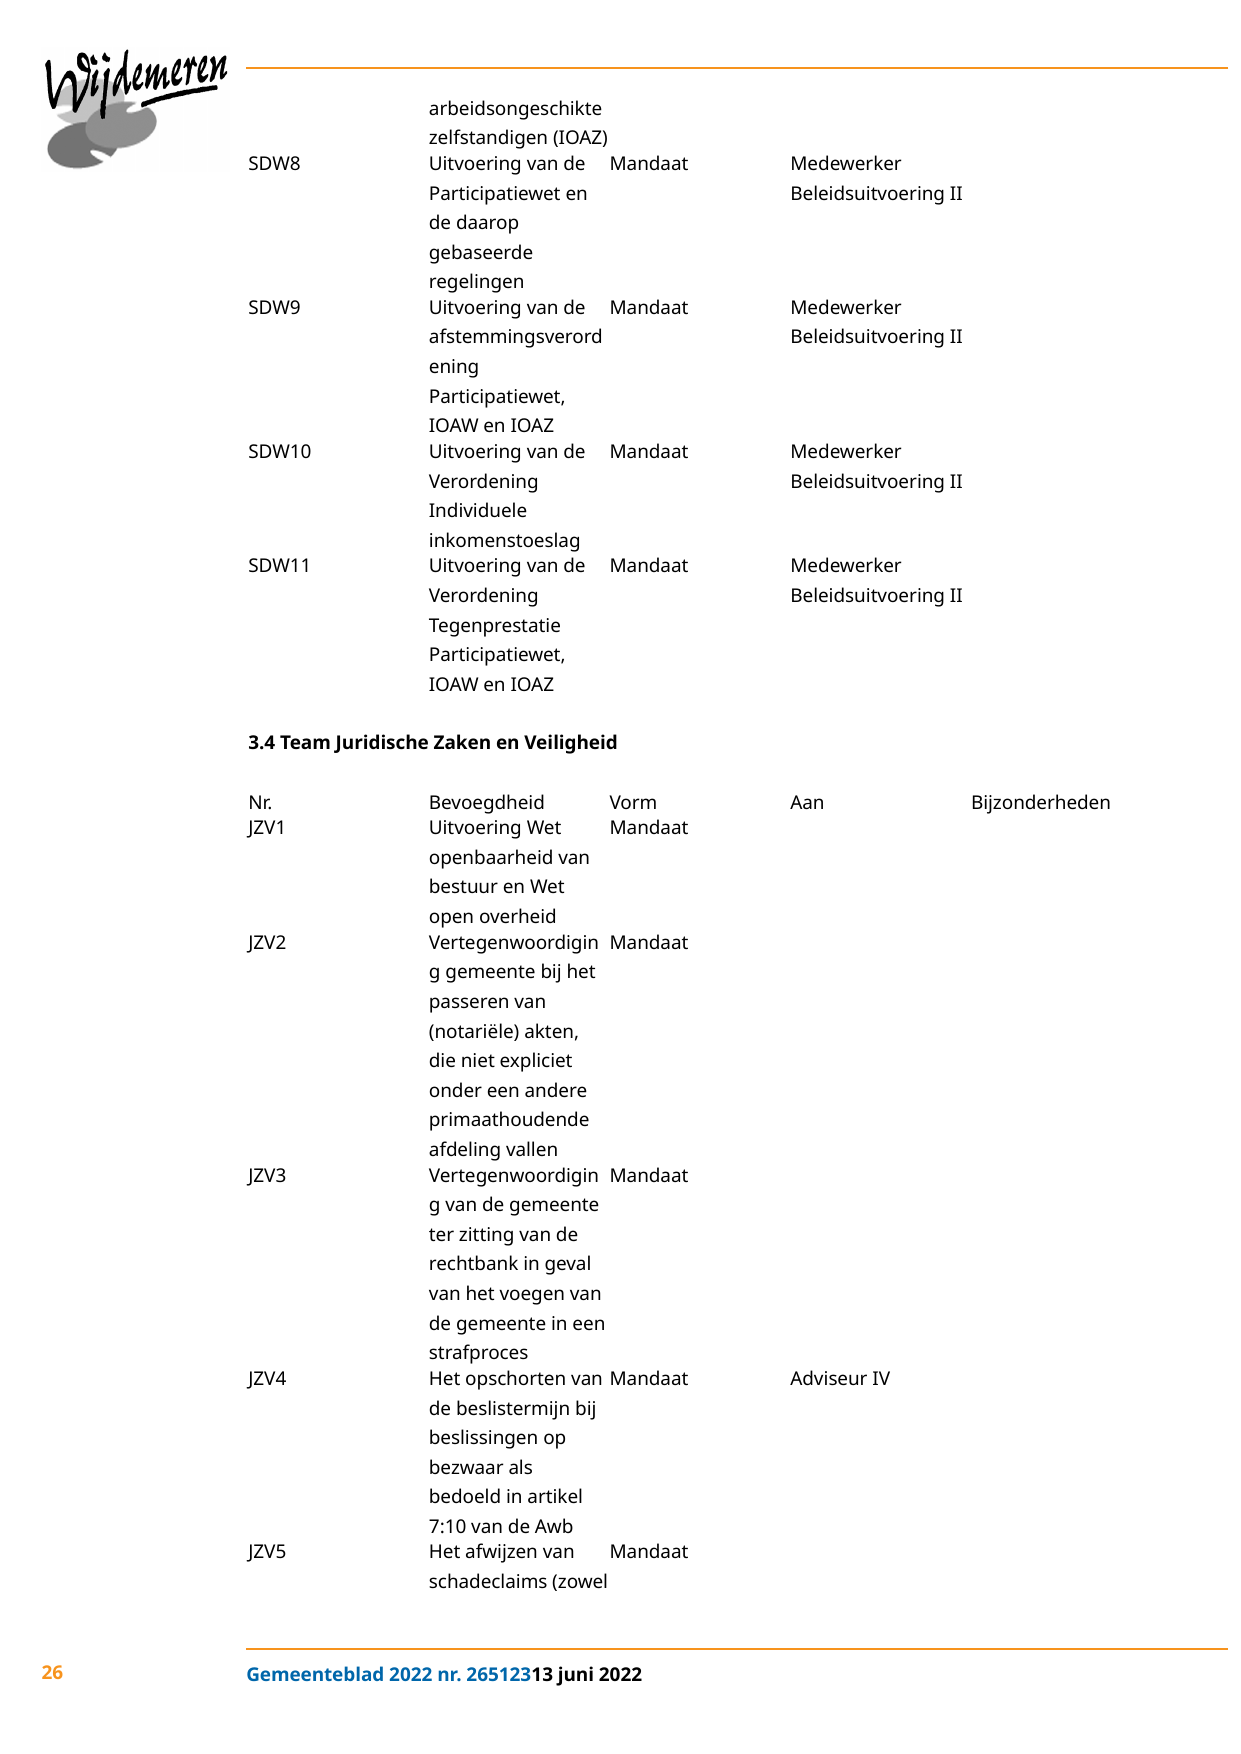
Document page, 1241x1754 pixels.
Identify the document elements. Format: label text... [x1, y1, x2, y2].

table_cell Uitvoering van de Verordening Tegenprestatie Participatiewet, IOAW en IOAZ [429, 553, 609, 697]
table_cell JZV2 [248, 929, 429, 1162]
table_cell Medewerker Beleidsuitvoering II [790, 553, 971, 697]
table_cell Het afwijzen van schadeclaims (zowel [429, 1539, 609, 1594]
table_cell [790, 929, 971, 1162]
table_cell JZV5 [248, 1539, 429, 1594]
table_cell Mandaat [609, 150, 790, 294]
table_cell [790, 815, 971, 929]
table_cell Mandaat [609, 1365, 790, 1539]
table_cell Het opschorten van de beslistermijn bij beslissingen op bezwaar als bedoeld in artikel 7:10 van de Awb [429, 1365, 609, 1539]
table_cell [971, 294, 1152, 438]
table_cell Mandaat [609, 553, 790, 697]
table_cell Mandaat [609, 815, 790, 929]
table_cell JZV1 [248, 815, 429, 929]
table_cell Uitvoering van de Participatiewet en de daarop gebaseerde regelingen [429, 150, 609, 294]
table_cell [790, 95, 971, 150]
table_cell SDW11 [248, 553, 429, 697]
table_cell Adviseur IV [790, 1365, 971, 1539]
picture [41, 47, 231, 172]
table_cell [971, 438, 1152, 553]
table_cell arbeidsongeschikte zelfstandigen (IOAZ) [429, 95, 609, 150]
table_cell [790, 1162, 971, 1365]
table_cell Mandaat [609, 1162, 790, 1365]
table_cell SDW9 [248, 294, 429, 438]
table_header Bevoegdheid [429, 789, 609, 814]
table_cell [971, 1539, 1152, 1594]
table_cell [971, 553, 1152, 697]
table_cell Mandaat [609, 929, 790, 1162]
table_cell Mandaat [609, 438, 790, 553]
table_cell [971, 1162, 1152, 1365]
table_cell JZV3 [248, 1162, 429, 1365]
table_header Bijzonderheden [971, 789, 1152, 814]
table_cell JZV4 [248, 1365, 429, 1539]
table_header Nr. [248, 789, 429, 814]
table_cell Uitvoering van de Verordening Individuele inkomenstoeslag [429, 438, 609, 553]
table_cell SDW8 [248, 150, 429, 294]
table_header Aan [790, 789, 971, 814]
table_cell [971, 1365, 1152, 1539]
table_cell Uitvoering van de afstemmingsverordening Participatiewet, IOAW en IOAZ [429, 294, 609, 438]
table_cell Mandaat [609, 1539, 790, 1594]
table_header Vorm [609, 789, 790, 814]
table_cell SDW10 [248, 438, 429, 553]
text 3.4 Team Juridische Zaken en Veiligheid [248, 729, 1152, 755]
table_cell Medewerker Beleidsuitvoering II [790, 150, 971, 294]
table_cell Medewerker Beleidsuitvoering II [790, 438, 971, 553]
table_cell [971, 929, 1152, 1162]
table_cell [790, 1539, 971, 1594]
table_cell [971, 95, 1152, 150]
table_cell [971, 150, 1152, 294]
table_cell Uitvoering Wet openbaarheid van bestuur en Wet open overheid [429, 815, 609, 929]
table_cell Mandaat [609, 294, 790, 438]
table_cell Medewerker Beleidsuitvoering II [790, 294, 971, 438]
table_cell Vertegenwoordiging gemeente bij het passeren van (notariële) akten, die niet expliciet onder een andere primaathoudende afdeling vallen [429, 929, 609, 1162]
table_cell [609, 95, 790, 150]
table_cell Vertegenwoordiging van de gemeente ter zitting van de rechtbank in geval van het voegen van de gemeente in een strafproces [429, 1162, 609, 1365]
table_cell [248, 95, 429, 150]
table_cell [971, 815, 1152, 929]
